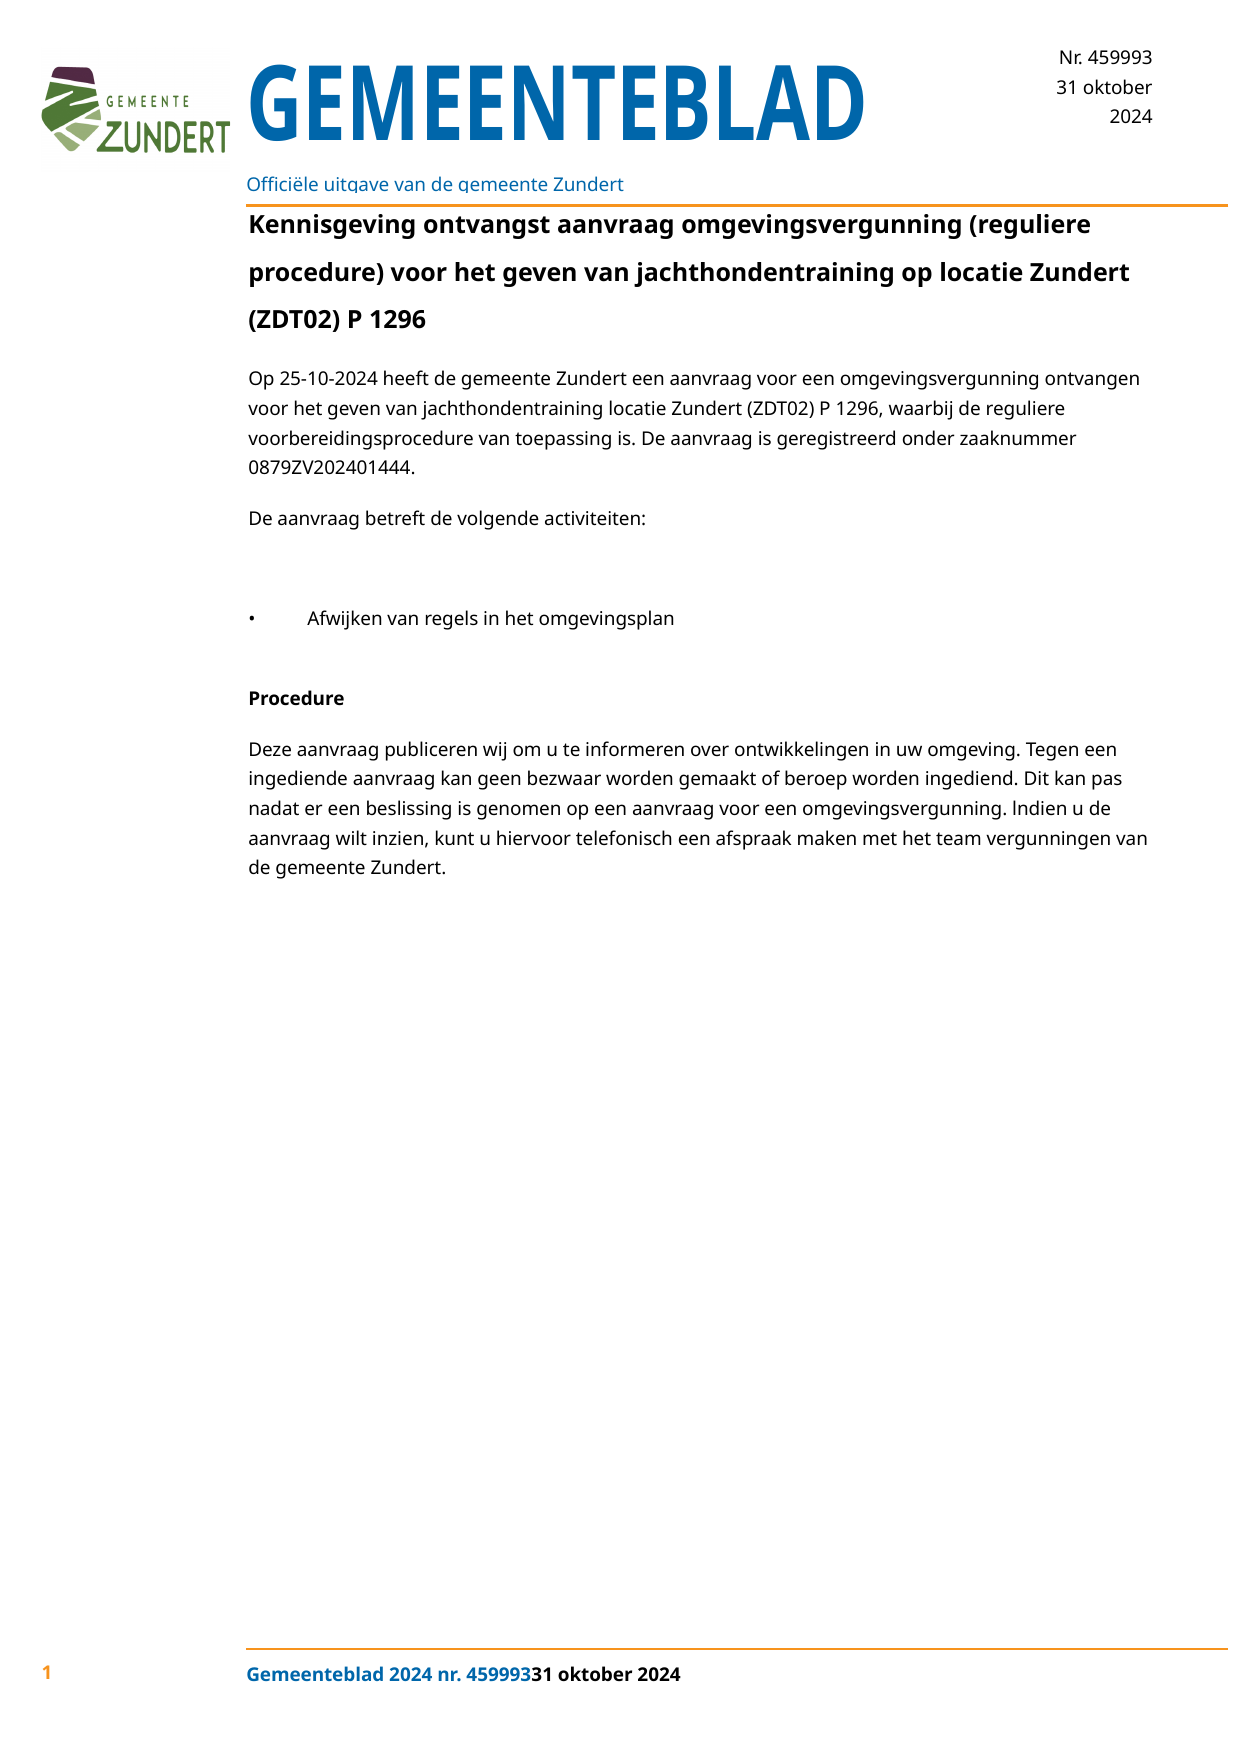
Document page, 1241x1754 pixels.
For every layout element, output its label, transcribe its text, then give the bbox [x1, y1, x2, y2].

text Deze aanvraag publiceren wij om u te informeren over ontwikkelingen in uw omgeving. Tegen een ingediende aanvraag kan geen bezwaar worden gemaakt of beroep worden ingediend. Dit kan pas nadat er een beslissing is genomen op een aanvraag voor een omgevingsvergunning. lndien u de aanvraag wilt inzien, kunt u hiervoor telefonisch een afspraak maken met het team vergunningen van de gemeente Zundert. [248, 736, 1152, 880]
picture [41, 47, 231, 172]
text Kennisgeving ontvangst aanvraag omgevingsvergunning (reguliere procedure) voor het geven van jachthondentraining op locatie Zundert (ZDT02) P 1296 [248, 207, 1152, 336]
text Op 25-10-2024 heeft de gemeente Zundert een aanvraag voor een omgevingsvergunning ontvangen voor het geven van jachthondentraining locatie Zundert (ZDT02) P 1296, waarbij de reguliere voorbereidingsprocedure van toepassing is. De aanvraag is geregistreerd onder zaaknummer 0879ZV202401444. [248, 366, 1152, 480]
list Afwijken van regels in het omgevingsplan [248, 606, 1152, 631]
text Procedure [248, 686, 1152, 711]
text De aanvraag betreft de volgende activiteiten: [248, 505, 1152, 530]
